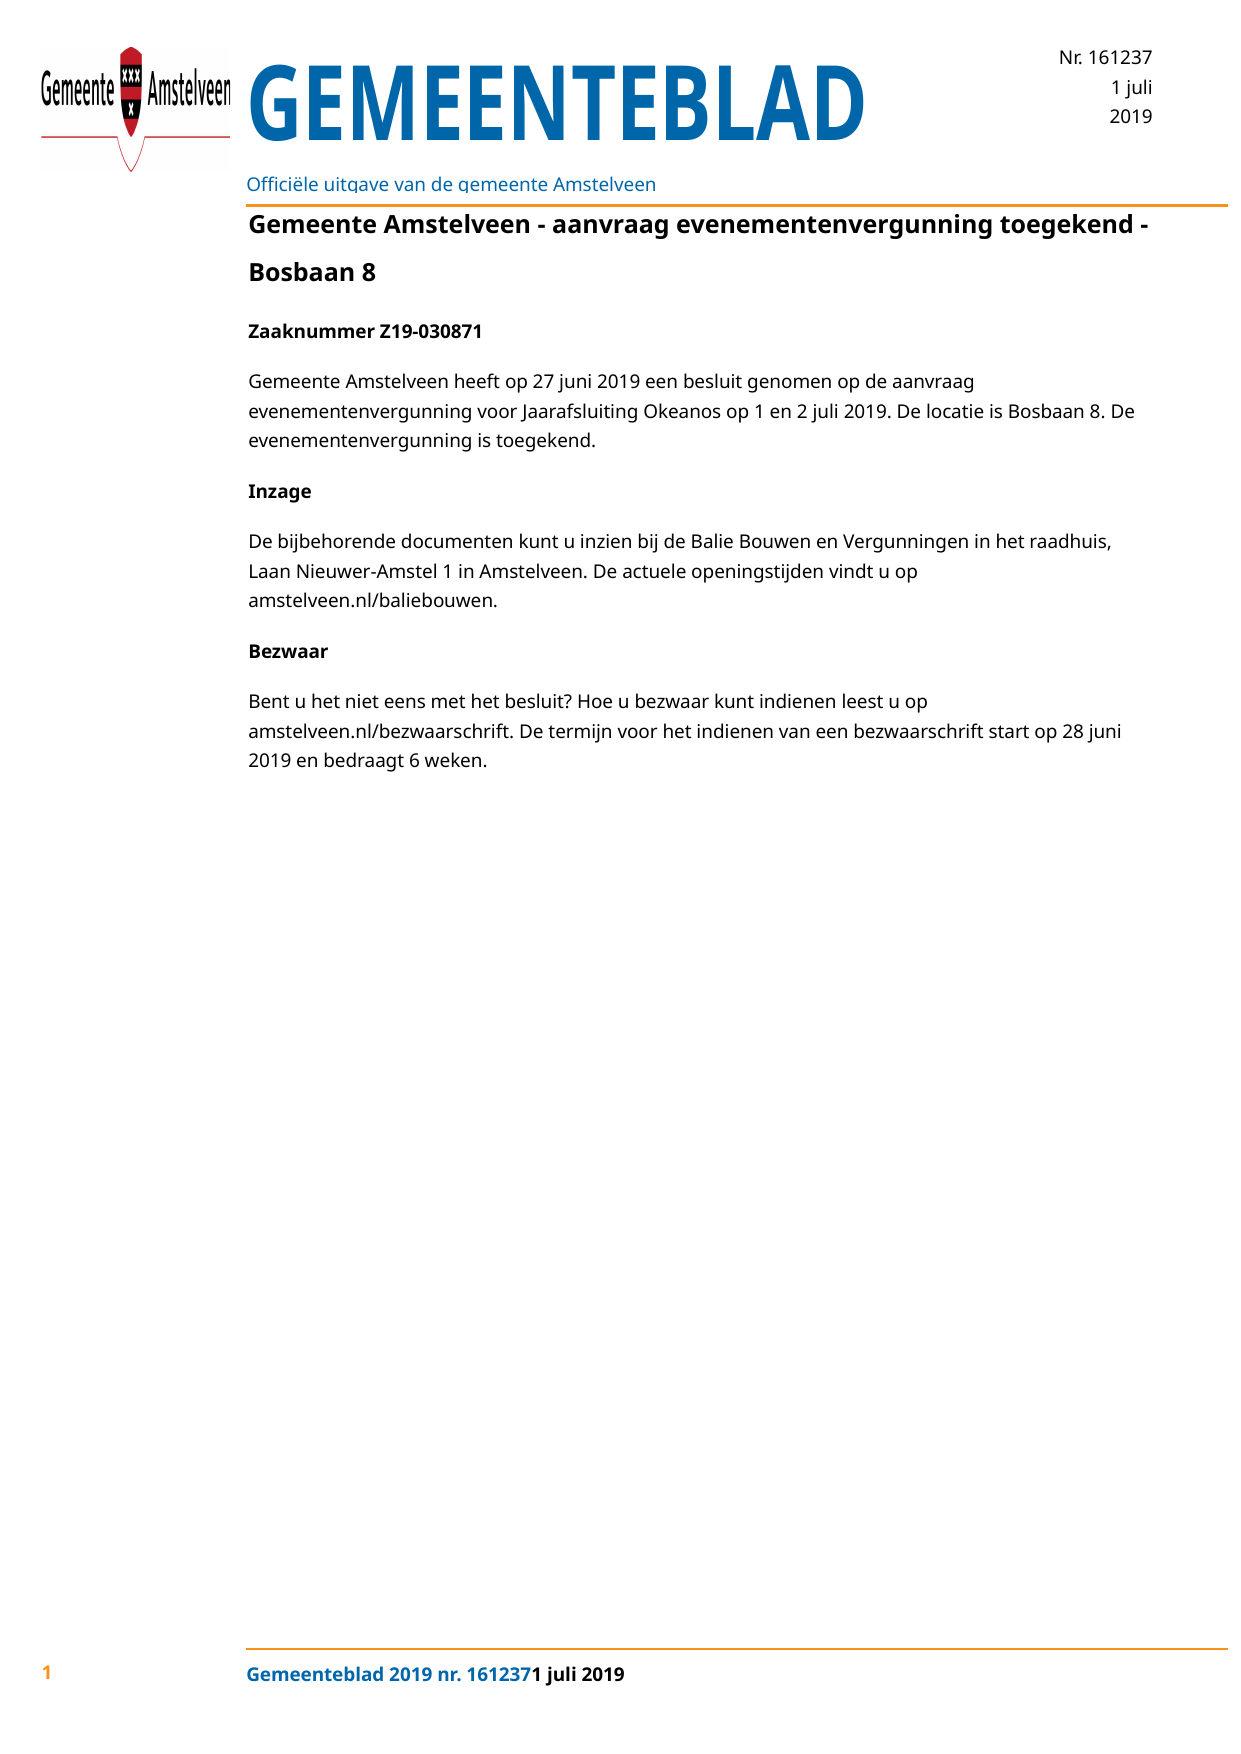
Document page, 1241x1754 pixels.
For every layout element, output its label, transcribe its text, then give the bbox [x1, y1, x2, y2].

text De bijbehorende documenten kunt u inzien bij de Balie Bouwen en Vergunningen in het raadhuis, Laan Nieuwer-Amstel 1 in Amstelveen. De actuele openingstijden vindt u op amstelveen.nl/baliebouwen. [248, 528, 1152, 613]
text Bent u het niet eens met het besluit? Hoe u bezwaar kunt indienen leest u op amstelveen.nl/bezwaarschrift. De termijn voor het indienen van een bezwaarschrift start op 28 juni 2019 en bedraagt 6 weken. [248, 688, 1152, 773]
text Gemeente Amstelveen - aanvraag evenementenvergunning toegekend - Bosbaan 8 [248, 207, 1152, 288]
text Inzage [248, 478, 1152, 504]
text Gemeente Amstelveen heeft op 27 juni 2019 een besluit genomen op de aanvraag evenementenvergunning voor Jaarafsluiting Okeanos op 1 en 2 juli 2019. De locatie is Bosbaan 8. De evenementenvergunning is toegekend. [248, 368, 1152, 453]
picture [41, 47, 231, 172]
text Zaaknummer Z19-030871 [248, 318, 1152, 344]
text Bezwaar [248, 638, 1152, 664]
